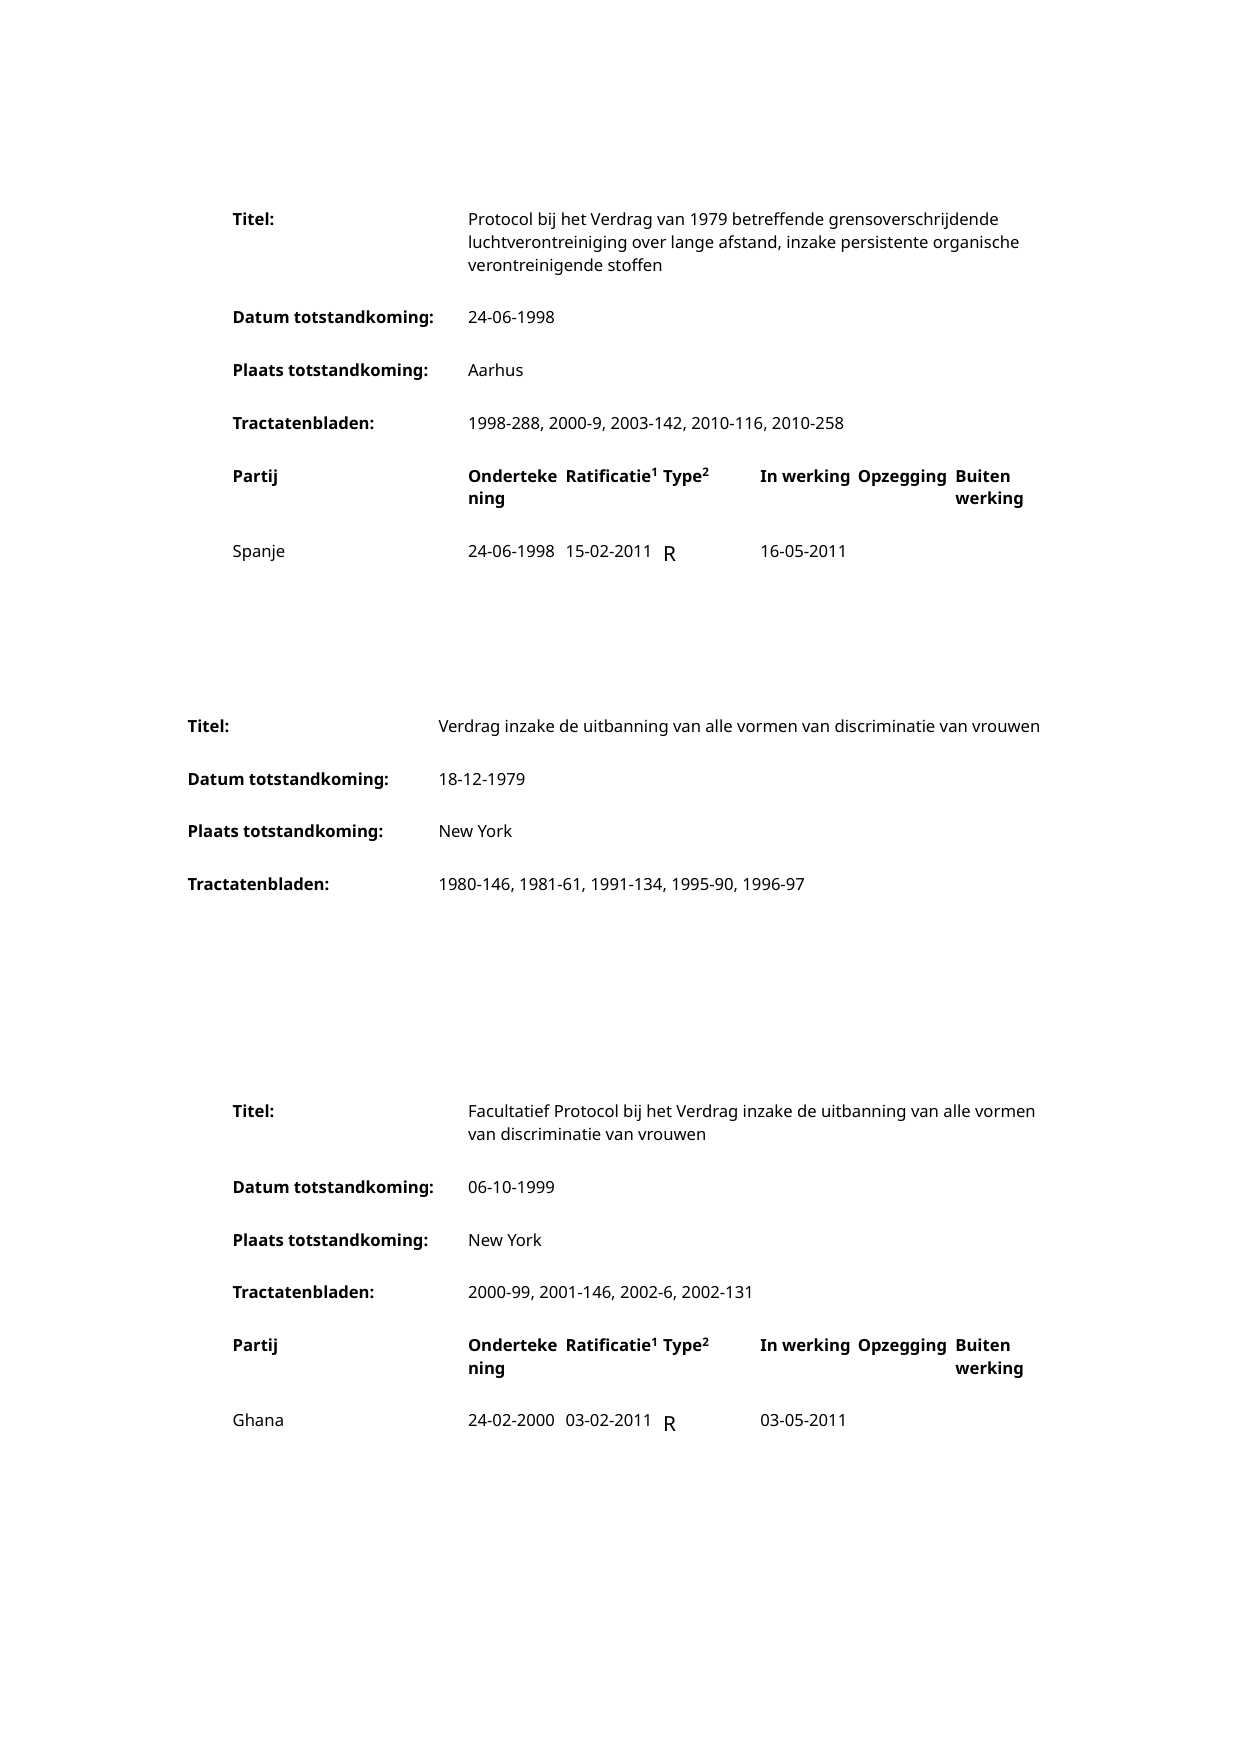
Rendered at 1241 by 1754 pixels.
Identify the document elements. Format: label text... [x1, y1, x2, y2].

table_cell [858, 540, 955, 598]
table_header Facultatief Protocol bij het Verdrag inzake de uitbanning van alle vormen van discriminatie van vrouwen [468, 1100, 1053, 1175]
table_cell Ratificatie1 [565, 1334, 663, 1409]
table_cell R [663, 1409, 760, 1467]
table_cell 16-05-2011 [760, 540, 858, 598]
table_cell 24-06-1998 [468, 540, 565, 598]
table_cell 24-02-2000 [468, 1409, 565, 1467]
table_header Titel: [233, 208, 468, 306]
table_cell 1998-288, 2000-9, 2003-142, 2010-116, 2010-258 [468, 411, 1053, 464]
table_header Protocol bij het Verdrag van 1979 betreffende grensoverschrijdende luchtverontreiniging over lange afstand, inzake persistente organische verontreinigende stoffen [468, 208, 1053, 306]
table_header Titel: [188, 714, 438, 767]
table_cell 2000-99, 2001-146, 2002-6, 2002-131 [468, 1281, 1053, 1333]
table_header Verdrag inzake de uitbanning van alle vormen van discriminatie van vrouwen [438, 714, 1053, 767]
table_cell 24-06-1998 [468, 306, 1053, 359]
table_cell Type2 [663, 1334, 760, 1409]
table_cell [858, 1409, 955, 1467]
table_cell Plaats totstandkoming: [188, 820, 438, 872]
table_cell R [663, 540, 760, 598]
table_cell 03-02-2011 [565, 1409, 663, 1467]
table_cell Plaats totstandkoming: [233, 359, 468, 411]
table_cell Plaats totstandkoming: [233, 1228, 468, 1281]
table_cell Partij [233, 464, 468, 539]
table_cell [955, 1409, 1053, 1467]
table_cell Datum totstandkoming: [188, 767, 438, 820]
table_cell Tractatenbladen: [233, 411, 468, 464]
table_cell 15-02-2011 [565, 540, 663, 598]
table_cell Type2 [663, 464, 760, 539]
table_cell [955, 540, 1053, 598]
table_cell Ondertekening [468, 1334, 565, 1409]
table_cell In werking [760, 1334, 858, 1409]
table_cell 18-12-1979 [438, 767, 1053, 820]
table_cell Buiten werking [955, 464, 1053, 539]
table_cell Buiten werking [955, 1334, 1053, 1409]
table_cell Ratificatie1 [565, 464, 663, 539]
table_cell New York [438, 820, 1053, 872]
table_cell Ghana [233, 1409, 468, 1467]
table_cell 03-05-2011 [760, 1409, 858, 1467]
table_cell In werking [760, 464, 858, 539]
table_header Titel: [233, 1100, 468, 1175]
table_cell Tractatenbladen: [233, 1281, 468, 1333]
table_cell Datum totstandkoming: [233, 306, 468, 359]
table_cell Datum totstandkoming: [233, 1175, 468, 1228]
table_cell Tractatenbladen: [188, 873, 438, 925]
table_cell New York [468, 1228, 1053, 1281]
table_cell 1980-146, 1981-61, 1991-134, 1995-90, 1996-97 [438, 873, 1053, 925]
table_cell Partij [233, 1334, 468, 1409]
table_cell 06-10-1999 [468, 1175, 1053, 1228]
table_cell [188, 925, 1053, 984]
table_cell Ondertekening [468, 464, 565, 539]
table_cell Opzegging [858, 1334, 955, 1409]
table_cell Opzegging [858, 464, 955, 539]
table_cell Spanje [233, 540, 468, 598]
table_cell Aarhus [468, 359, 1053, 411]
